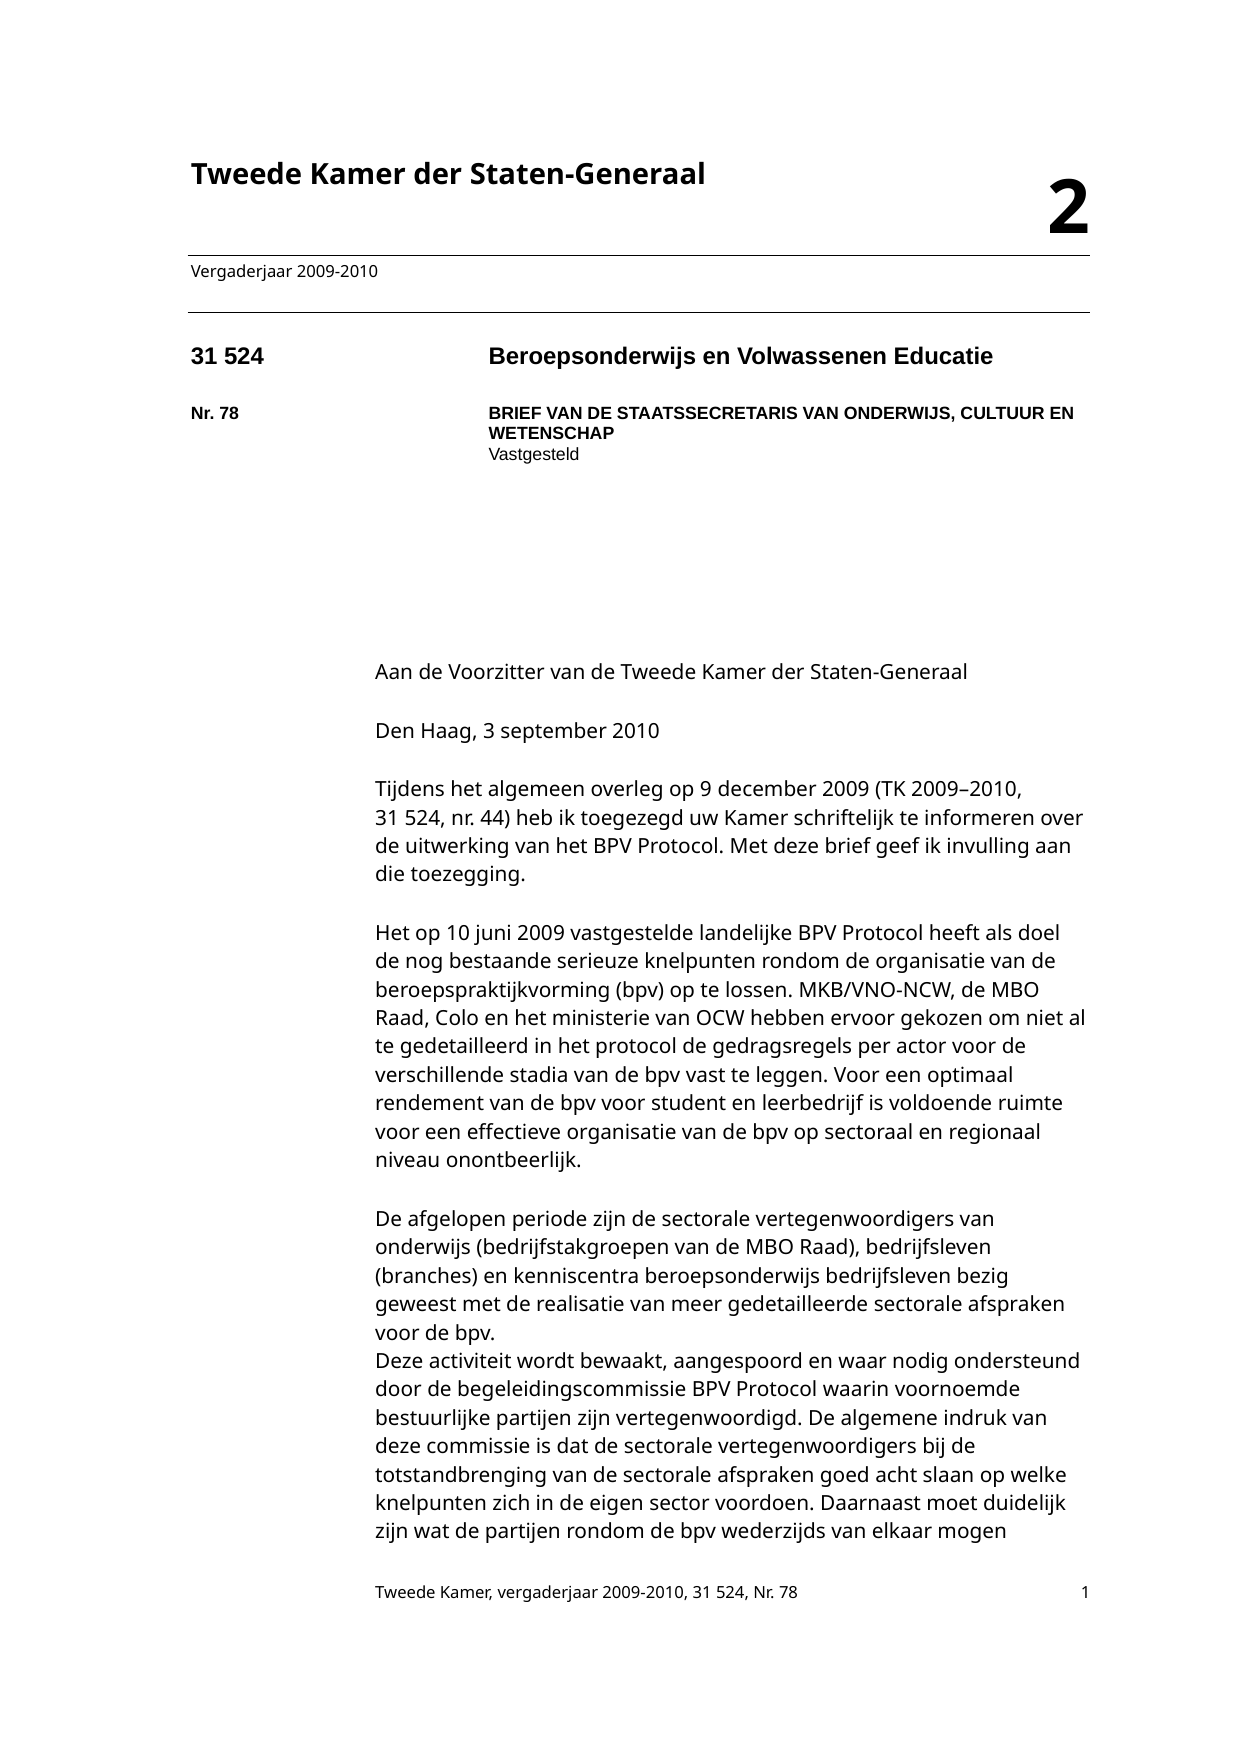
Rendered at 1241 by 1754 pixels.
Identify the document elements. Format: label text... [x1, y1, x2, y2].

text Aan de Voorzitter van de Tweede Kamer der Staten-Generaal [375, 657, 1090, 686]
table_cell BRIEF VAN DE STAATSSECRETARIS VAN ONDERWIJS, CULTUUR EN WETENSCHAP Vastgesteld [485, 399, 1090, 539]
text Het op 10 juni 2009 vastgestelde landelijke BPV Protocol heeft als doel de nog bestaande serieuze knelpunten rondom de organisatie van de beroepspraktijkvorming (bpv) op te lossen. MKB/VNO-NCW, de MBO Raad, Colo en het ministerie van OCW hebben ervoor gekozen om niet al te gedetailleerd in het protocol de gedragsregels per actor voor de verschillende stadia van de bpv vast te leggen. Voor een optimaal rendement van de bpv voor student en leerbedrijf is voldoende ruimte voor een effectieve organisatie van de bpv op sectoraal en regionaal niveau onontbeerlijk. [375, 918, 1090, 1174]
table_cell [188, 313, 485, 339]
table_cell Nr. 78 [188, 399, 485, 539]
table_header Tweede Kamer der Staten-Generaal [188, 150, 909, 255]
table_cell [485, 313, 1090, 339]
table_cell Vergaderjaar 2009-2010 [188, 256, 485, 312]
text Deze activiteit wordt bewaakt, aangespoord en waar nodig ondersteund door de begeleidingscommissie BPV Protocol waarin voornoemde bestuurlijke partijen zijn vertegenwoordigd. De algemene indruk van deze commissie is dat de sectorale vertegenwoordigers bij de totstandbrenging van de sectorale afspraken goed acht slaan op welke knelpunten zich in de eigen sector voordoen. Daarnaast moet duidelijk zijn wat de partijen rondom de bpv wederzijds van elkaar mogen [375, 1346, 1090, 1545]
text Tijdens het algemeen overleg op 9 december 2009 (TK 2009–2010, 31 524, nr. 44) heb ik toegezegd uw Kamer schriftelijk te informeren over de uitwerking van het BPV Protocol. Met deze brief geef ik invulling aan die toezegging. [375, 774, 1090, 888]
table_cell [485, 256, 1090, 312]
text Den Haag, 3 september 2010 [375, 716, 1090, 744]
text De afgelopen periode zijn de sectorale vertegenwoordigers van onderwijs (bedrijfstakgroepen van de MBO Raad), bedrijfsleven (branches) en kenniscentra beroepsonderwijs bedrijfsleven bezig geweest met de realisatie van meer gedetailleerde sectorale afspraken voor de bpv. [375, 1204, 1090, 1346]
table_header 2 [910, 150, 1090, 255]
table_cell Beroepsonderwijs en Volwassenen Educatie [485, 339, 1090, 399]
table_cell 31 524 [188, 339, 485, 399]
